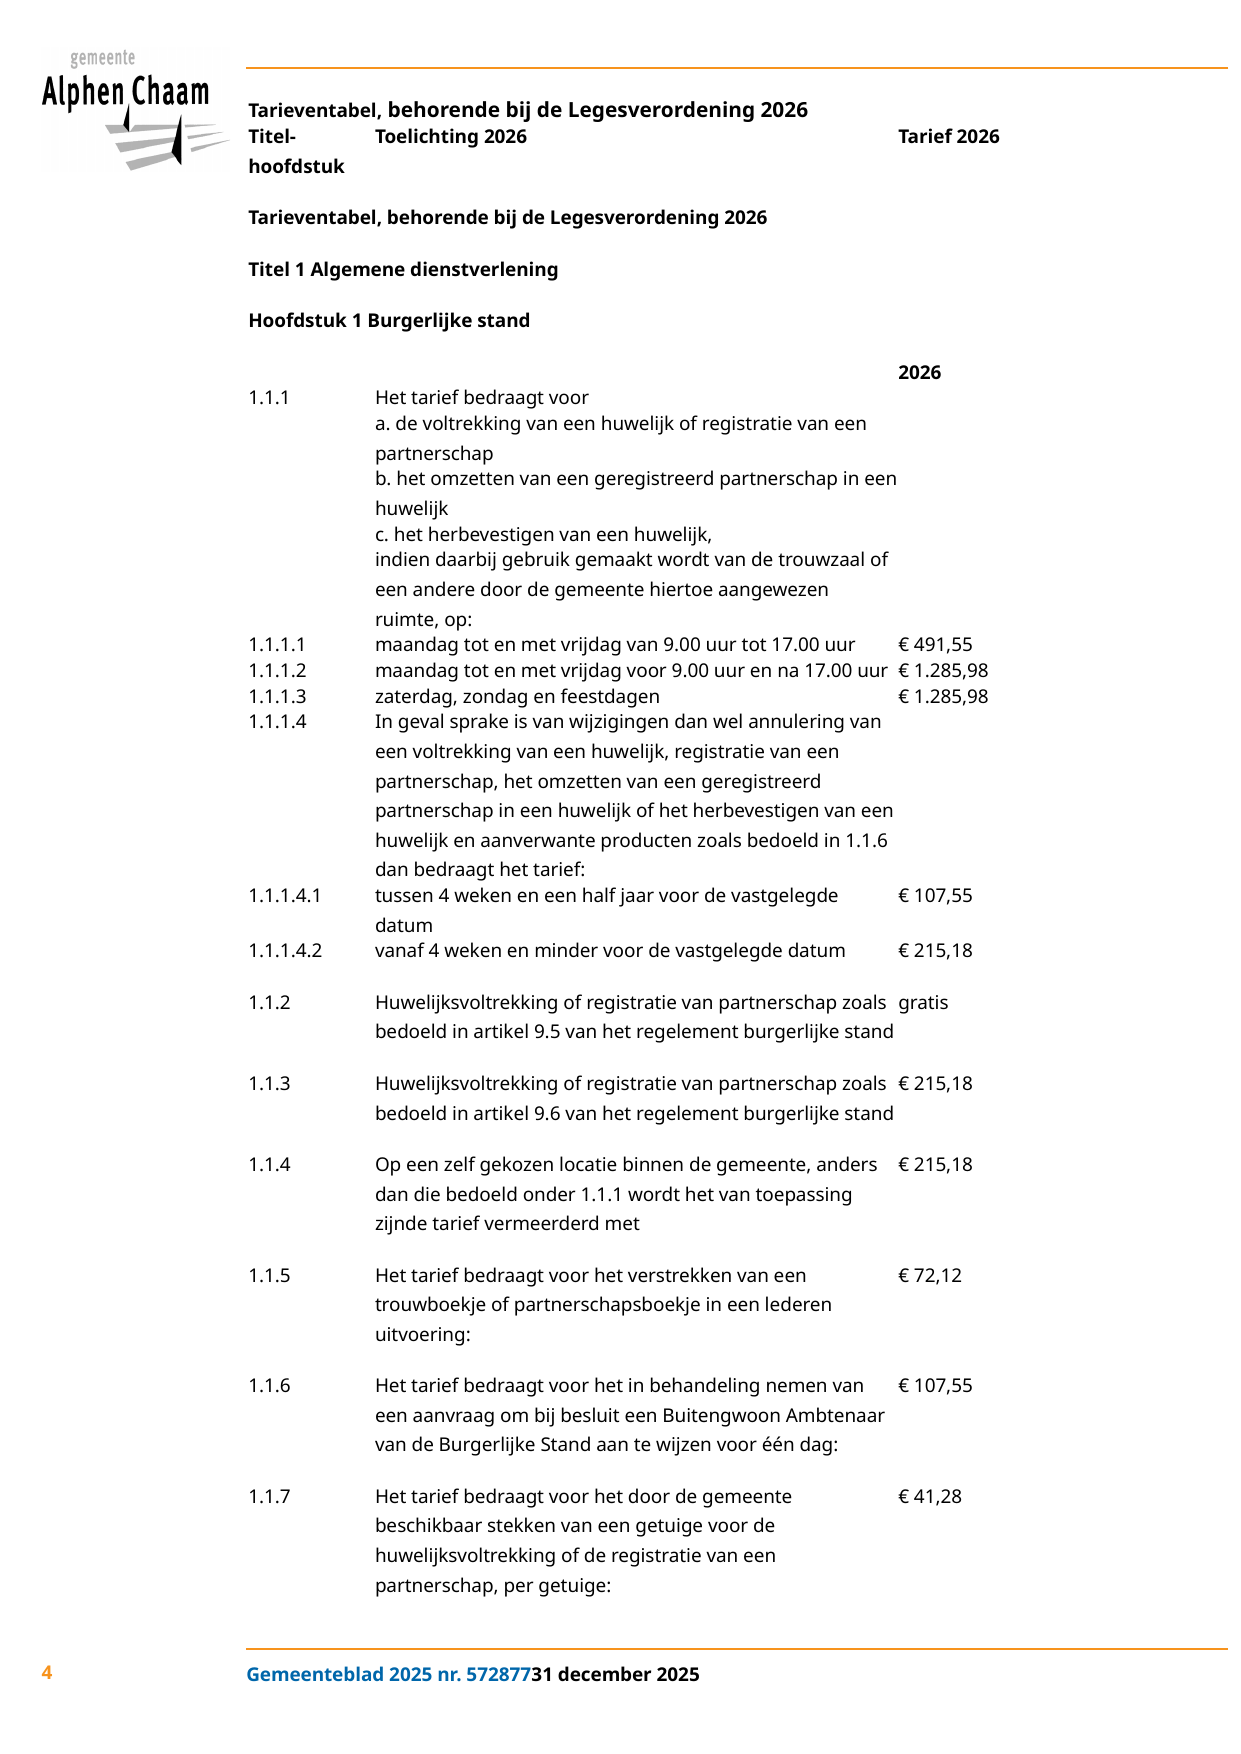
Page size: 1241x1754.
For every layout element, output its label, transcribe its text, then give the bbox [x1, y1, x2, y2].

table_cell [898, 547, 1025, 632]
table_cell [375, 179, 898, 204]
table_cell € 215,18 [898, 1070, 1025, 1126]
table_cell [375, 964, 898, 989]
table_cell zaterdag, zondag en feestdagen [375, 683, 898, 709]
table_cell € 1.285,98 [898, 683, 1025, 709]
table_cell Het tarief bedraagt voor [375, 385, 898, 410]
table_cell c. het herbevestigen van een huwelijk, [375, 521, 898, 547]
table_cell Op een zelf gekozen locatie binnen de gemeente, anders dan die bedoeld onder 1.1.1 wordt het van toepassing zijnde tarief vermeerderd met [375, 1151, 898, 1236]
table_cell [898, 230, 1025, 256]
table_cell gratis [898, 989, 1025, 1044]
table_cell [375, 1045, 898, 1070]
table_cell [898, 1045, 1025, 1070]
table_cell [248, 1458, 375, 1483]
table_cell [375, 1126, 898, 1151]
table_cell [898, 179, 1025, 204]
table_cell [898, 466, 1025, 521]
table_cell Het tarief bedraagt voor het door de gemeente beschikbaar stekken van een getuige voor de huwelijksvoltrekking of de registratie van een partnerschap, per getuige: [375, 1483, 898, 1598]
table_cell 1.1.1.4 [248, 709, 375, 882]
table_header Toelichting 2026 [375, 124, 898, 179]
table_cell 1.1.1.3 [248, 683, 375, 709]
table_cell [898, 1458, 1025, 1483]
table_cell tussen 4 weken en een half jaar voor de vastgelegde datum [375, 883, 898, 938]
table_cell [898, 256, 1025, 282]
table_cell € 491,55 [898, 632, 1025, 657]
table_cell 2026 [898, 359, 1025, 384]
table_cell 1.1.1.4.2 [248, 938, 375, 963]
table_cell [248, 333, 375, 359]
table_cell [898, 282, 1025, 307]
table_cell [375, 230, 898, 256]
table_cell 1.1.1.2 [248, 657, 375, 683]
table_cell [248, 230, 375, 256]
table_cell [375, 1347, 898, 1372]
table_cell a. de voltrekking van een huwelijk of registratie van een partnerschap [375, 410, 898, 466]
table_cell € 215,18 [898, 1151, 1025, 1236]
table_cell [375, 359, 898, 384]
table_cell Het tarief bedraagt voor het in behandeling nemen van een aanvraag om bij besluit een Buitengwoon Ambtenaar van de Burgerlijke Stand aan te wijzen voor één dag: [375, 1373, 898, 1457]
table_cell Hoofdstuk 1 Burgerlijke stand [248, 308, 898, 333]
table_cell Huwelijksvoltrekking of registratie van partnerschap zoals bedoeld in artikel 9.5 van het regelement burgerlijke stand [375, 989, 898, 1044]
table_cell 1.1.1.4.1 [248, 883, 375, 938]
table_cell [898, 410, 1025, 466]
table_cell 1.1.1 [248, 385, 375, 410]
table_cell 1.1.2 [248, 989, 375, 1044]
table_cell [248, 359, 375, 384]
table_cell Huwelijksvoltrekking of registratie van partnerschap zoals bedoeld in artikel 9.6 van het regelement burgerlijke stand [375, 1070, 898, 1126]
table_cell [375, 333, 898, 359]
table_cell € 215,18 [898, 938, 1025, 963]
table_cell € 107,55 [898, 883, 1025, 938]
table_cell [898, 205, 1025, 230]
table_cell [375, 1236, 898, 1262]
table_cell [375, 282, 898, 307]
table_cell [898, 709, 1025, 882]
table_cell In geval sprake is van wijzigingen dan wel annulering van een voltrekking van een huwelijk, registratie van een partnerschap, het omzetten van een geregistreerd partnerschap in een huwelijk of het herbevestigen van een huwelijk en aanverwante producten zoals bedoeld in 1.1.6 dan bedraagt het tarief: [375, 709, 898, 882]
table_cell Titel 1 Algemene dienstverlening [248, 256, 898, 282]
table_cell [898, 1126, 1025, 1151]
picture [41, 47, 231, 172]
table_cell € 1.285,98 [898, 657, 1025, 683]
table_cell € 72,12 [898, 1262, 1025, 1347]
table_cell [248, 1236, 375, 1262]
table_cell [248, 179, 375, 204]
table_cell maandag tot en met vrijdag voor 9.00 uur en na 17.00 uur [375, 657, 898, 683]
table_cell [248, 1126, 375, 1151]
table_cell Het tarief bedraagt voor het verstrekken van een trouwboekje of partnerschapsboekje in een lederen uitvoering: [375, 1262, 898, 1347]
table_cell [898, 385, 1025, 410]
table_cell [898, 1347, 1025, 1372]
table_header Tarief 2026 [898, 124, 1025, 179]
table_cell [898, 308, 1025, 333]
table_cell [898, 333, 1025, 359]
table_cell 1.1.5 [248, 1262, 375, 1347]
text Tarieventabel, behorende bij de Legesverordening 2026 [248, 95, 1152, 123]
table_cell [248, 964, 375, 989]
table_cell [248, 466, 375, 521]
table_cell [248, 1045, 375, 1070]
table_cell [248, 410, 375, 466]
table_cell indien daarbij gebruik gemaakt wordt van de trouwzaal of een andere door de gemeente hiertoe aangewezen ruimte, op: [375, 547, 898, 632]
table_cell [898, 521, 1025, 547]
table_cell 1.1.4 [248, 1151, 375, 1236]
table_cell 1.1.3 [248, 1070, 375, 1126]
table_cell maandag tot en met vrijdag van 9.00 uur tot 17.00 uur [375, 632, 898, 657]
table_cell [898, 1236, 1025, 1262]
table_cell [248, 547, 375, 632]
table_cell [248, 1347, 375, 1372]
table_cell [375, 1458, 898, 1483]
table_cell [898, 964, 1025, 989]
table_cell 1.1.1.1 [248, 632, 375, 657]
table_cell [248, 282, 375, 307]
table_cell Tarieventabel, behorende bij de Legesverordening 2026 [248, 205, 898, 230]
table_cell 1.1.6 [248, 1373, 375, 1457]
table_cell € 107,55 [898, 1373, 1025, 1457]
table_cell vanaf 4 weken en minder voor de vastgelegde datum [375, 938, 898, 963]
table_cell 1.1.7 [248, 1483, 375, 1598]
table_cell € 41,28 [898, 1483, 1025, 1598]
table_cell [248, 521, 375, 547]
table_header Titel-hoofdstuk [248, 124, 375, 179]
table_cell b. het omzetten van een geregistreerd partnerschap in een huwelijk [375, 466, 898, 521]
